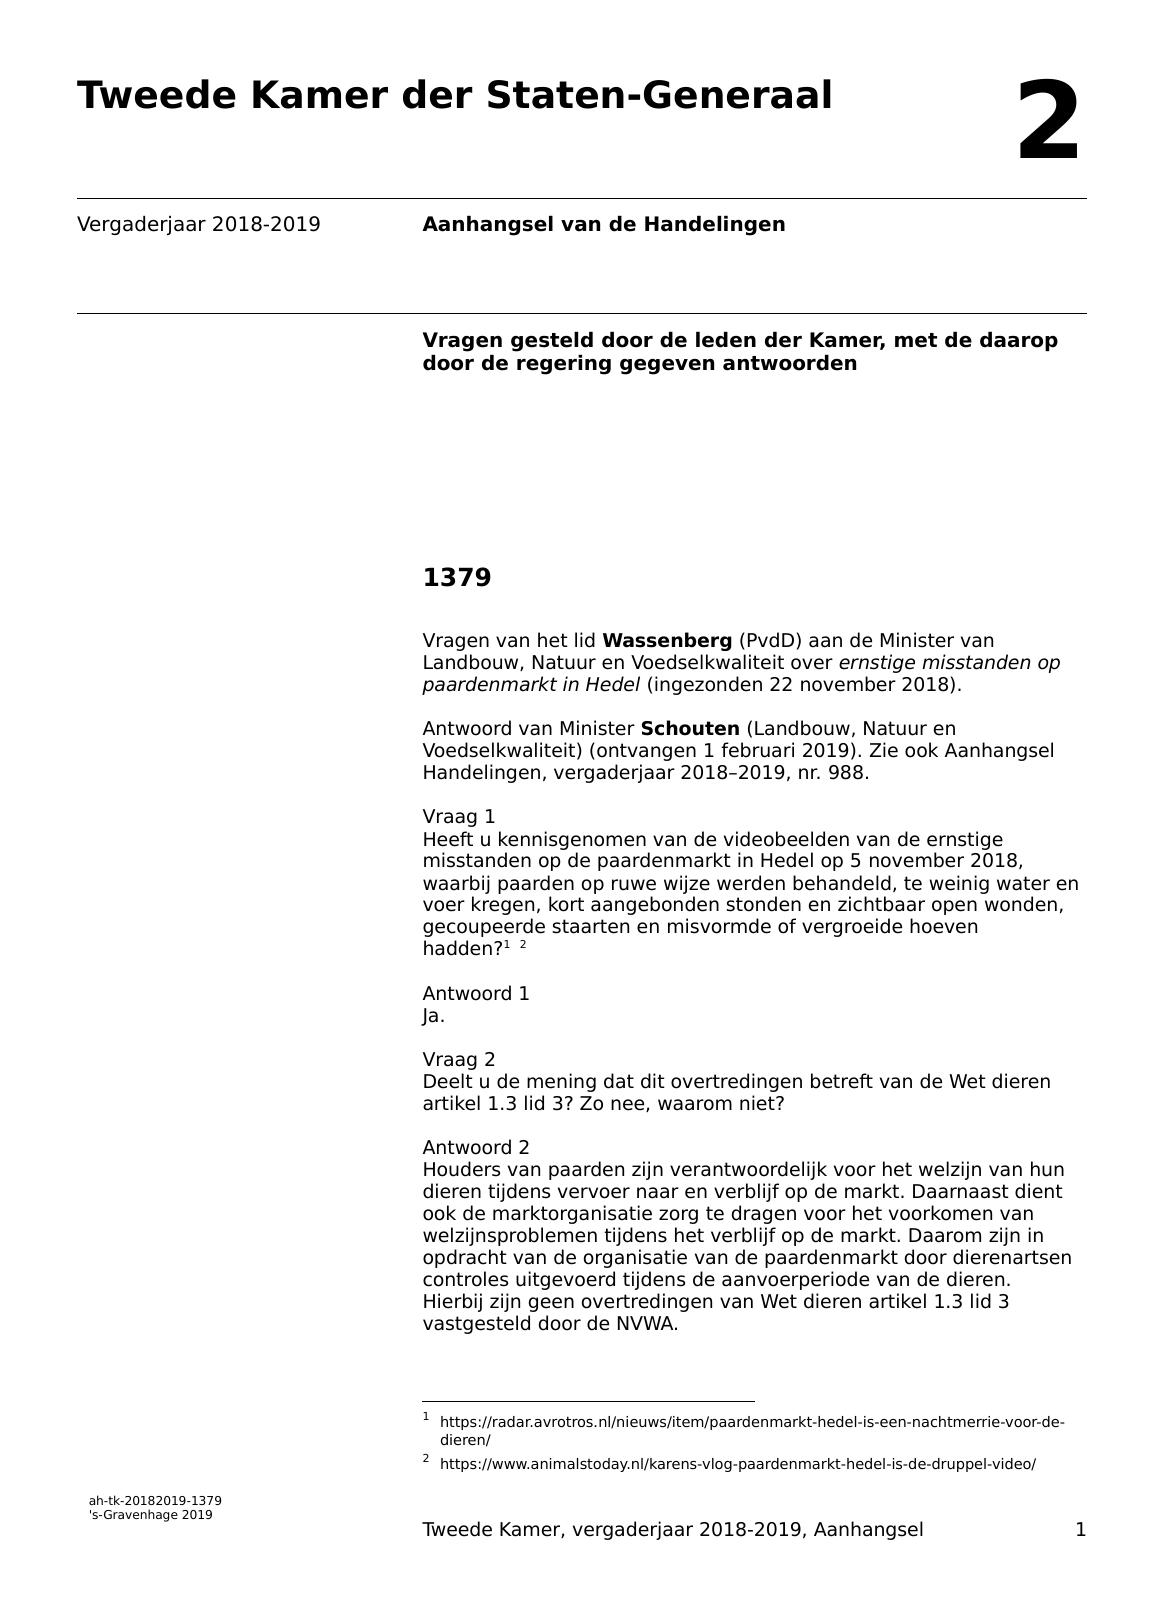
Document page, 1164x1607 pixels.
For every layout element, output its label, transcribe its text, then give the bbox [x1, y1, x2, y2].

text https://www.animalstoday.nl/karens-vlog-paardenmarkt-hedel-is-de-druppel-video/ [422, 1452, 1087, 1474]
text Heeft u kennisgenomen van de videobeelden van de ernstige misstanden op de paardenmarkt in Hedel op 5 november 2018, waarbij paarden op ruwe wijze werden behandeld, te weinig water en voer kregen, kort aangebonden stonden en zichtbaar open wonden, gecoupeerde staarten en misvormde of vergroeide hoeven hadden? [422, 828, 1087, 960]
text https://radar.avrotros.nl/nieuws/item/paardenmarkt-hedel-is-een-nachtmerrie-voor-de-dieren/ [422, 1410, 1087, 1449]
text Antwoord 1 [422, 982, 1087, 1004]
text Deelt u de mening dat dit overtredingen betreft van de Wet dieren artikel 1.3 lid 3? Zo nee, waarom niet? [422, 1071, 1087, 1114]
table_cell [77, 314, 422, 375]
text Vraag 2 [422, 1049, 1087, 1071]
text 1379 [422, 563, 1087, 592]
table_cell Vergaderjaar 2018-2019 [77, 199, 422, 313]
text Vraag 1 [422, 806, 1087, 828]
text Hierbij zijn geen overtredingen van Wet dieren artikel 1.3 lid 3 vastgesteld door de NVWA. [422, 1291, 1087, 1334]
text ah-tk-20182019-1379 [88, 1494, 323, 1508]
text Antwoord van Minister Schouten (Landbouw, Natuur en Voedselkwaliteit) (ontvangen 1 februari 2019). Zie ook Aanhangsel Handelingen, vergaderjaar 2018–2019, nr. 988. [422, 718, 1087, 784]
text Vragen van het lid Wassenberg (PvdD) aan de Minister van Landbouw, Natuur en Voedselkwaliteit over ernstige misstanden op paardenmarkt in Hedel (ingezonden 22 november 2018). [422, 630, 1087, 696]
text 's-Gravenhage 2019 [88, 1508, 323, 1522]
table_cell Aanhangsel van de Handelingen [422, 199, 1087, 313]
table_header Tweede Kamer der Staten-Generaal [77, 59, 886, 198]
table_cell Vragen gesteld door de leden der Kamer, met de daarop door de regering gegeven antwoorden [422, 314, 1087, 375]
text Houders van paarden zijn verantwoordelijk voor het welzijn van hun dieren tijdens vervoer naar en verblijf op de markt. Daarnaast dient ook de marktorganisatie zorg te dragen voor het voorkomen van welzijnsproblemen tijdens het verblijf op de markt. Daarom zijn in opdracht van de organisatie van de paardenmarkt door dierenartsen controles uitgevoerd tijdens de aanvoerperiode van de dieren. [422, 1159, 1087, 1291]
text Antwoord 2 [422, 1137, 1087, 1159]
text Ja. [422, 1004, 1087, 1026]
table_header 2 [886, 59, 1087, 198]
